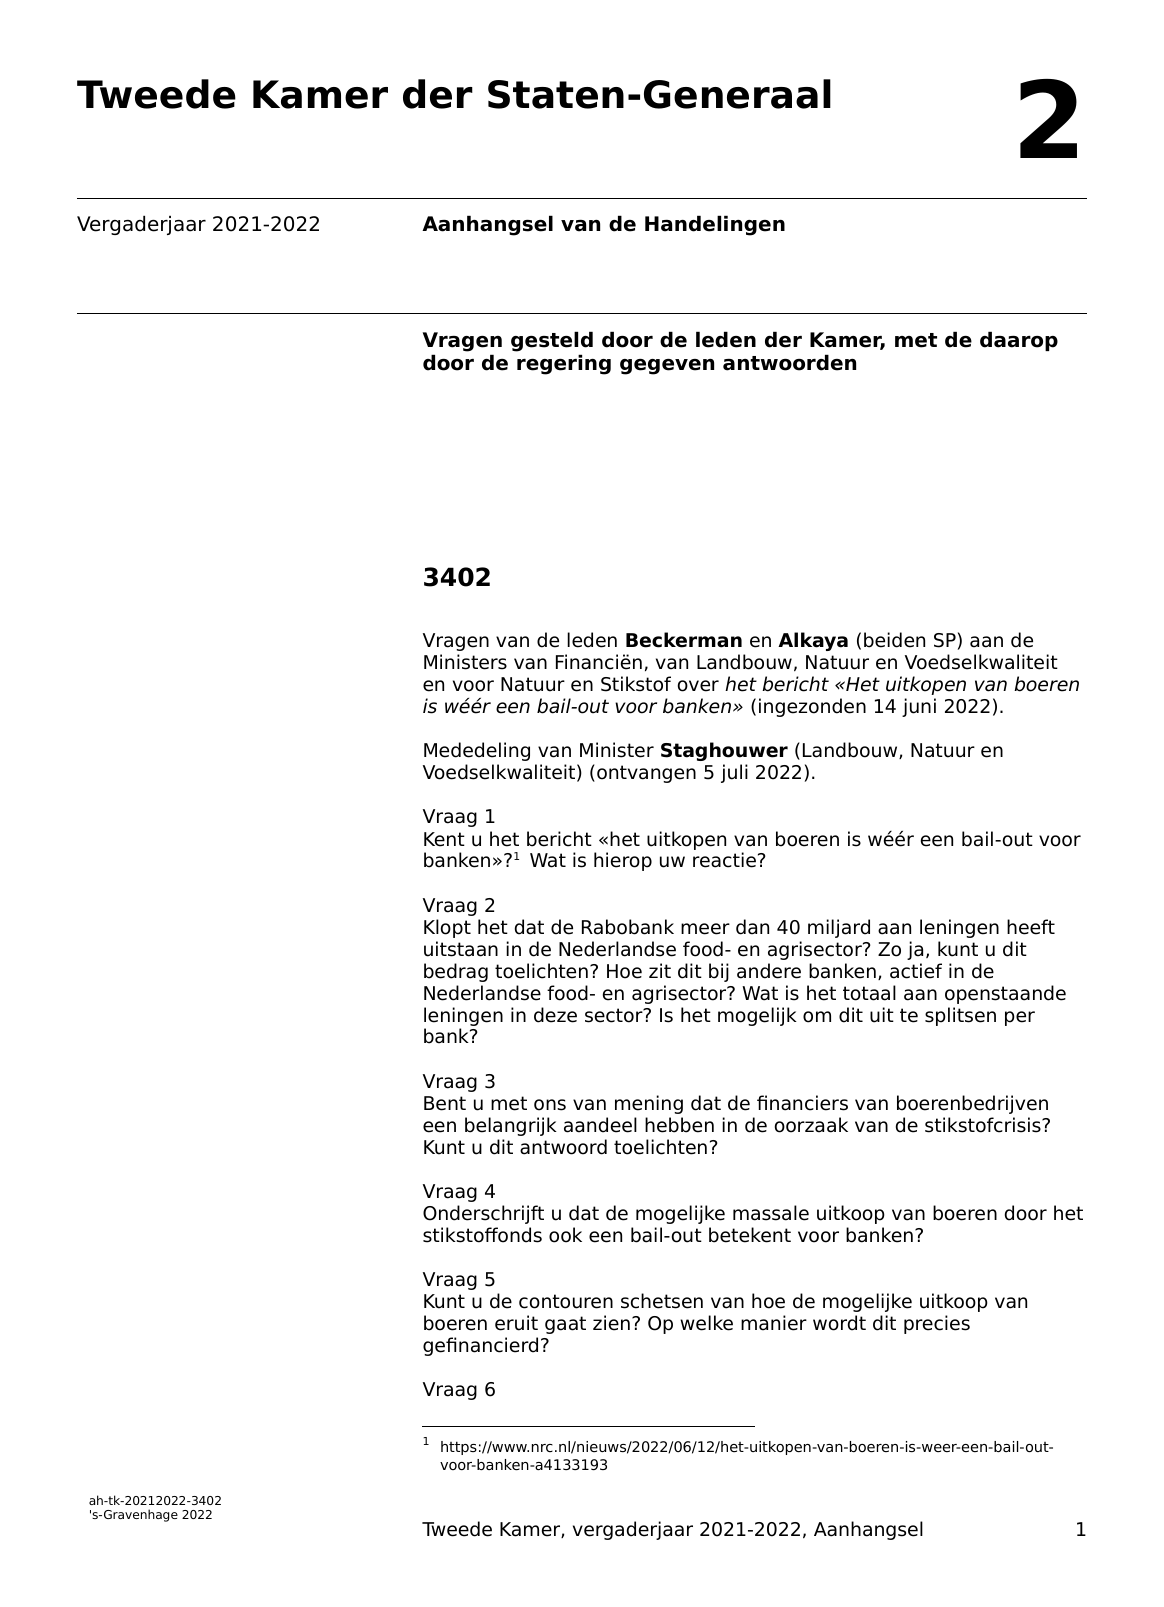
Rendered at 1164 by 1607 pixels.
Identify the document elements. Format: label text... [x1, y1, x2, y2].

text Vraag 3 [422, 1071, 1087, 1093]
text Onderschrijft u dat de mogelijke massale uitkoop van boeren door het stikstoffonds ook een bail-out betekent voor banken? [422, 1203, 1087, 1247]
table_header Tweede Kamer der Staten-Generaal [77, 59, 886, 198]
text Bent u met ons van mening dat de financiers van boerenbedrijven een belangrijk aandeel hebben in de oorzaak van de stikstofcrisis? Kunt u dit antwoord toelichten? [422, 1093, 1087, 1158]
text Vraag 6 [422, 1379, 1087, 1401]
text Klopt het dat de Rabobank meer dan 40 miljard aan leningen heeft uitstaan in de Nederlandse food- en agrisector? Zo ja, kunt u dit bedrag toelichten? Hoe zit dit bij andere banken, actief in de Nederlandse food- en agrisector? Wat is het totaal aan openstaande leningen in deze sector? Is het mogelijk om dit uit te splitsen per bank? [422, 917, 1087, 1048]
text Mededeling van Minister Staghouwer (Landbouw, Natuur en Voedselkwaliteit) (ontvangen 5 juli 2022). [422, 740, 1087, 784]
text Vraag 4 [422, 1181, 1087, 1203]
table_cell Aanhangsel van de Handelingen [422, 199, 1087, 313]
text Kent u het bericht «het uitkopen van boeren is wéér een bail-out voor banken»? Wat is hierop uw reactie? [422, 828, 1087, 872]
table_cell [77, 314, 422, 375]
text Vraag 5 [422, 1269, 1087, 1291]
text Vraag 2 [422, 894, 1087, 917]
table_cell Vergaderjaar 2021-2022 [77, 199, 422, 313]
text https://www.nrc.nl/nieuws/2022/06/12/het-uitkopen-van-boeren-is-weer-een-bail-out-voor-banken-a4133193 [422, 1435, 1087, 1474]
table_header 2 [886, 59, 1087, 198]
table_cell Vragen gesteld door de leden der Kamer, met de daarop door de regering gegeven antwoorden [422, 314, 1087, 375]
text Kunt u de contouren schetsen van hoe de mogelijke uitkoop van boeren eruit gaat zien? Op welke manier wordt dit precies gefinancierd? [422, 1291, 1087, 1357]
text 's-Gravenhage 2022 [88, 1508, 323, 1522]
text Vragen van de leden Beckerman en Alkaya (beiden SP) aan de Ministers van Financiën, van Landbouw, Natuur en Voedselkwaliteit en voor Natuur en Stikstof over het bericht «Het uitkopen van boeren is wéér een bail-out voor banken» (ingezonden 14 juni 2022). [422, 630, 1087, 718]
text 3402 [422, 563, 1087, 592]
text Vraag 1 [422, 806, 1087, 828]
text ah-tk-20212022-3402 [88, 1494, 323, 1508]
